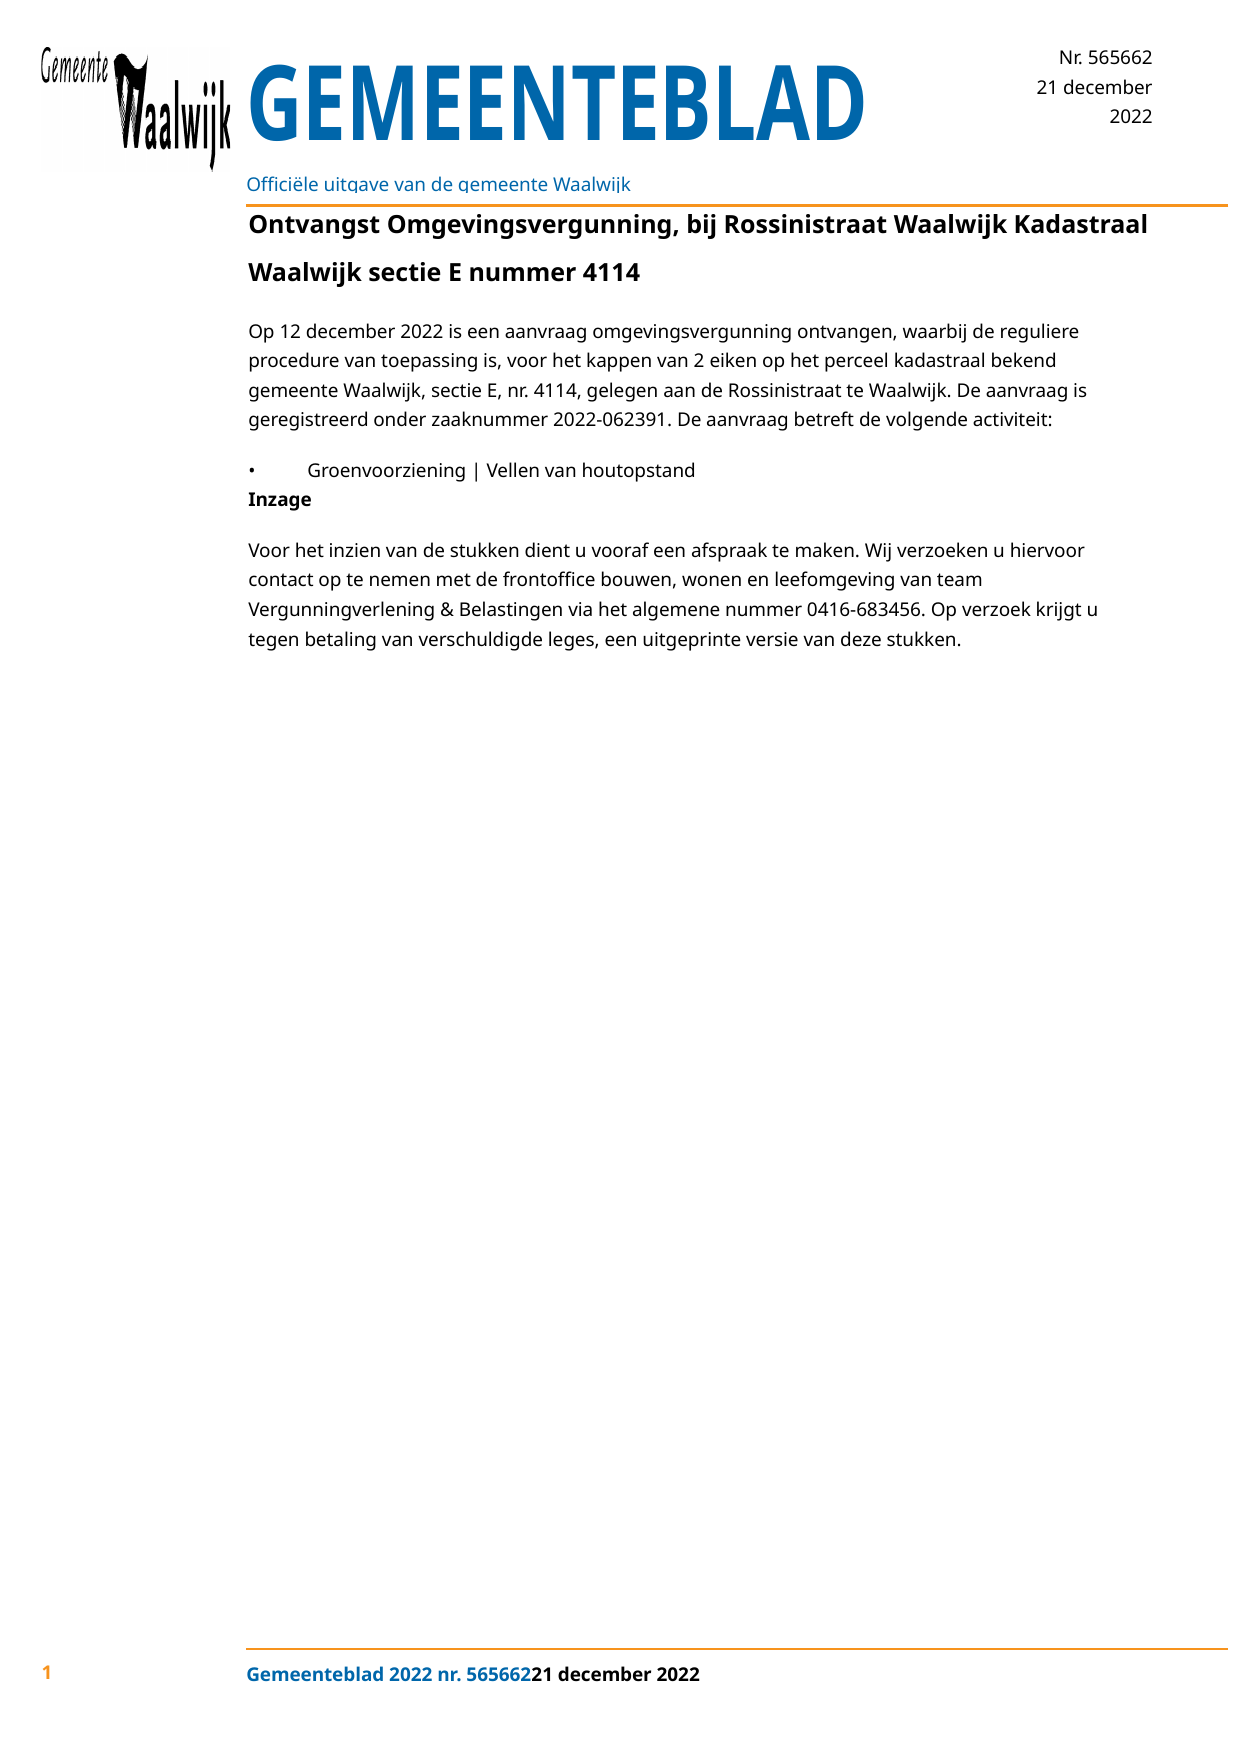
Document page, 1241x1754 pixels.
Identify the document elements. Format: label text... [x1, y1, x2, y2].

text Voor het inzien van de stukken dient u vooraf een afspraak te maken. Wij verzoeken u hiervoor contact op te nemen met de frontoffice bouwen, wonen en leefomgeving van team Vergunningverlening & Belastingen via het algemene nummer 0416-683456. Op verzoek krijgt u tegen betaling van verschuldigde leges, een uitgeprinte versie van deze stukken. [248, 537, 1152, 652]
text Inzage [248, 487, 1152, 512]
text Ontvangst Omgevingsvergunning, bij Rossinistraat Waalwijk Kadastraal Waalwijk sectie E nummer 4114 [248, 207, 1152, 288]
text Op 12 december 2022 is een aanvraag omgevingsvergunning ontvangen, waarbij de reguliere procedure van toepassing is, voor het kappen van 2 eiken op het perceel kadastraal bekend gemeente Waalwijk, sectie E, nr. 4114, gelegen aan de Rossinistraat te Waalwijk. De aanvraag is geregistreerd onder zaaknummer 2022-062391. De aanvraag betreft de volgende activiteit: [248, 318, 1152, 432]
picture [41, 47, 231, 172]
list Groenvoorziening | Vellen van houtopstand [248, 457, 1152, 483]
